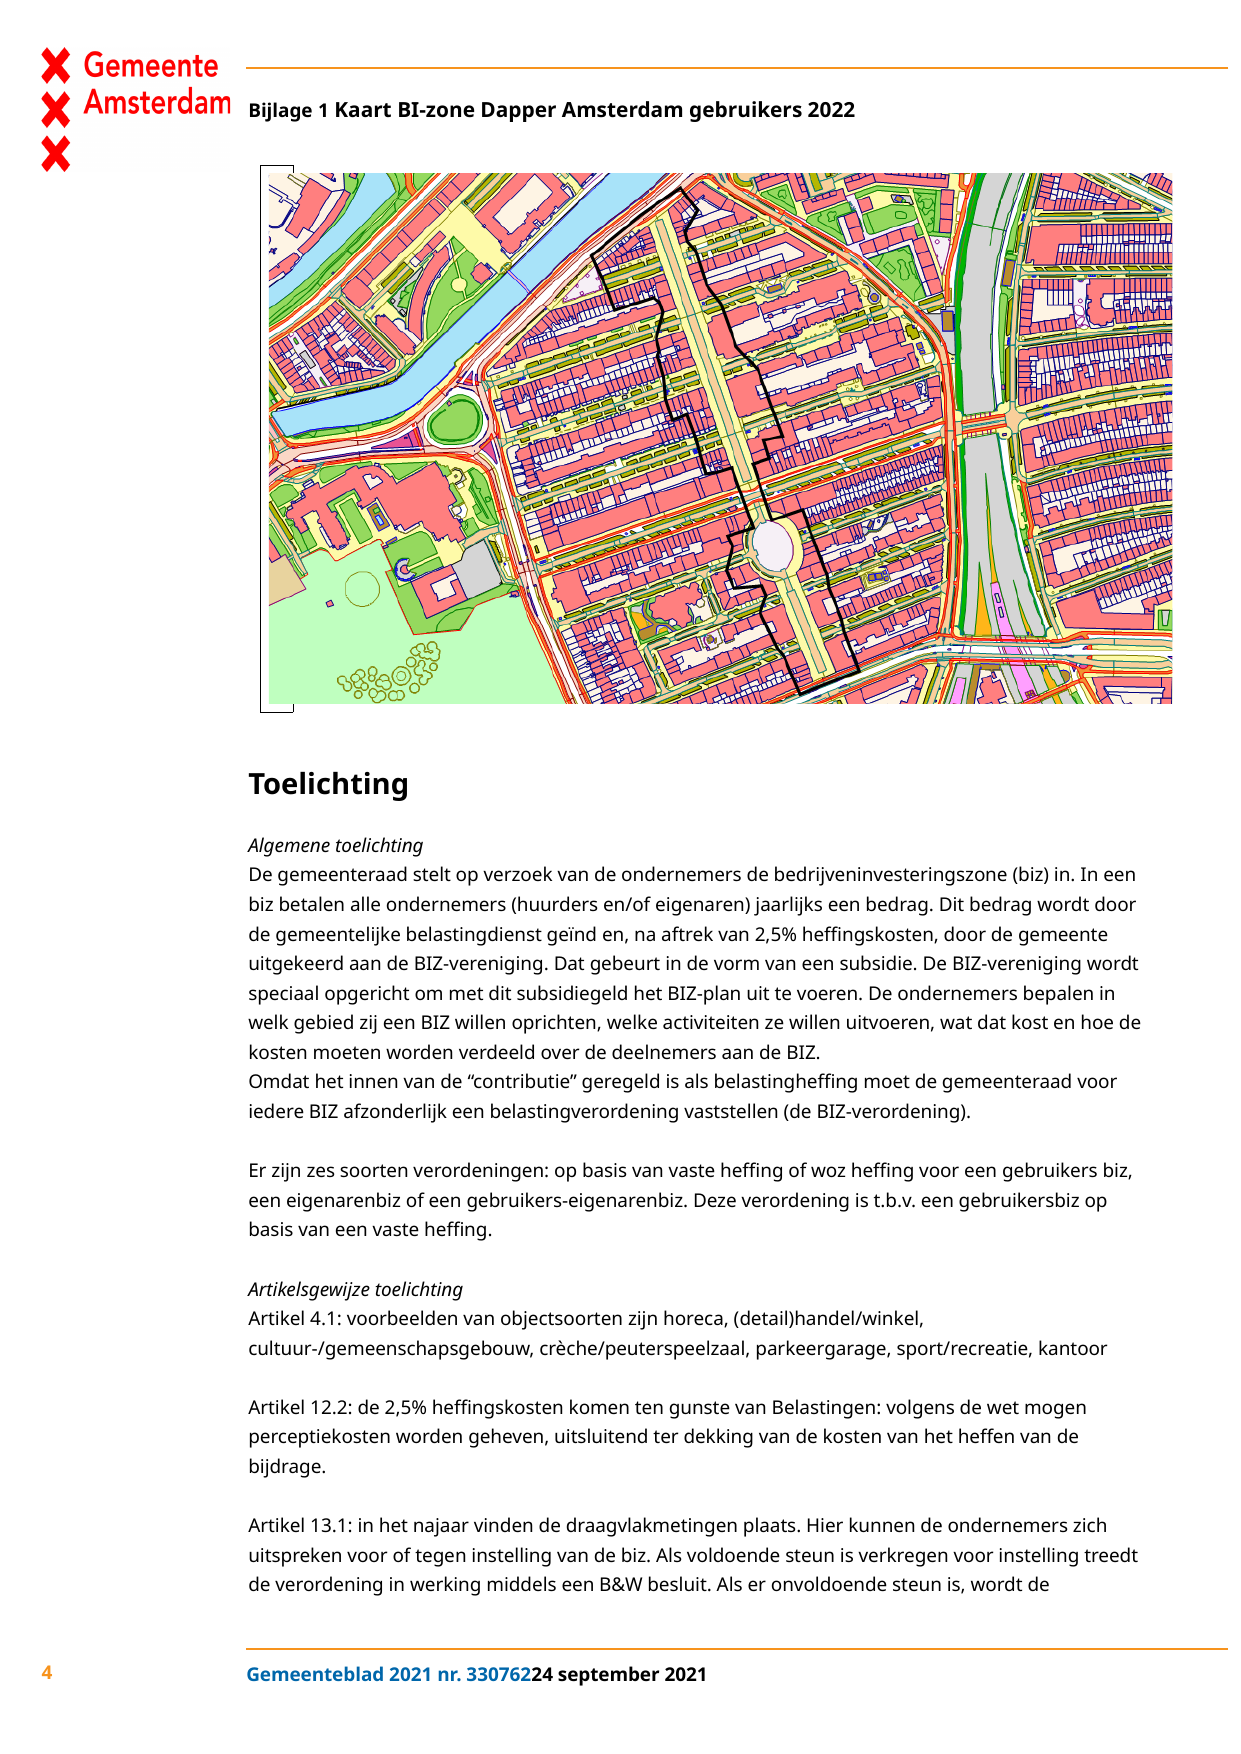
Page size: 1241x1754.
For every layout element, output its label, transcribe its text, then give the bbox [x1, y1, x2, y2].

text Er zijn zes soorten verordeningen: op basis van vaste heffing of woz heffing voor een gebruikers biz, een eigenarenbiz of een gebruikers-eigenarenbiz. Deze verordening is t.b.v. een gebruikersbiz op basis van een vaste heffing. [248, 1157, 1152, 1242]
text Bijlage 1 Kaart BI-zone Dapper Amsterdam gebruikers 2022 [248, 95, 1152, 123]
text Artikel 4.1: voorbeelden van objectsoorten zijn horeca, (detail)handel/winkel, cultuur-/gemeenschapsgebouw, crèche/peuterspeelzaal, parkeergarage, sport/recreatie, kantoor [248, 1305, 1152, 1361]
text Artikel 12.2: de 2,5% heffingskosten komen ten gunste van Belastingen: volgens de wet mogen perceptiekosten worden geheven, uitsluitend ter dekking van de kosten van het heffen van de bijdrage. [248, 1394, 1152, 1479]
text De gemeenteraad stelt op verzoek van de ondernemers de bedrijveninvesteringszone (biz) in. In een biz betalen alle ondernemers (huurders en/of eigenaren) jaarlijks een bedrag. Dit bedrag wordt door de gemeentelijke belastingdienst geïnd en, na aftrek van 2,5% heffingskosten, door de gemeente uitgekeerd aan de BIZ-vereniging. Dat gebeurt in de vorm van een subsidie. De BIZ-vereniging wordt speciaal opgericht om met dit subsidiegeld het BIZ-plan uit te voeren. De ondernemers bepalen in welk gebied zij een BIZ willen oprichten, welke activiteiten ze willen uitvoeren, wat dat kost en hoe de kosten moeten worden verdeeld over de deelnemers aan de BIZ. [248, 862, 1152, 1065]
picture [268, 173, 1173, 704]
text Omdat het innen van de “contributie” geregeld is als belastingheffing moet de gemeenteraad voor iedere BIZ afzonderlijk een belastingverordening vaststellen (de BIZ-verordening). [248, 1069, 1152, 1124]
text Artikelsgewijze toelichting [248, 1276, 1152, 1301]
text Artikel 13.1: in het najaar vinden de draagvlakmetingen plaats. Hier kunnen de ondernemers zich uitspreken voor of tegen instelling van de biz. Als voldoende steun is verkregen voor instelling treedt de verordening in werking middels een B&W besluit. Als er onvoldoende steun is, wordt de [248, 1512, 1152, 1597]
text Algemene toelichting [248, 832, 1152, 858]
picture [41, 47, 231, 172]
text Toelichting [248, 763, 1152, 803]
